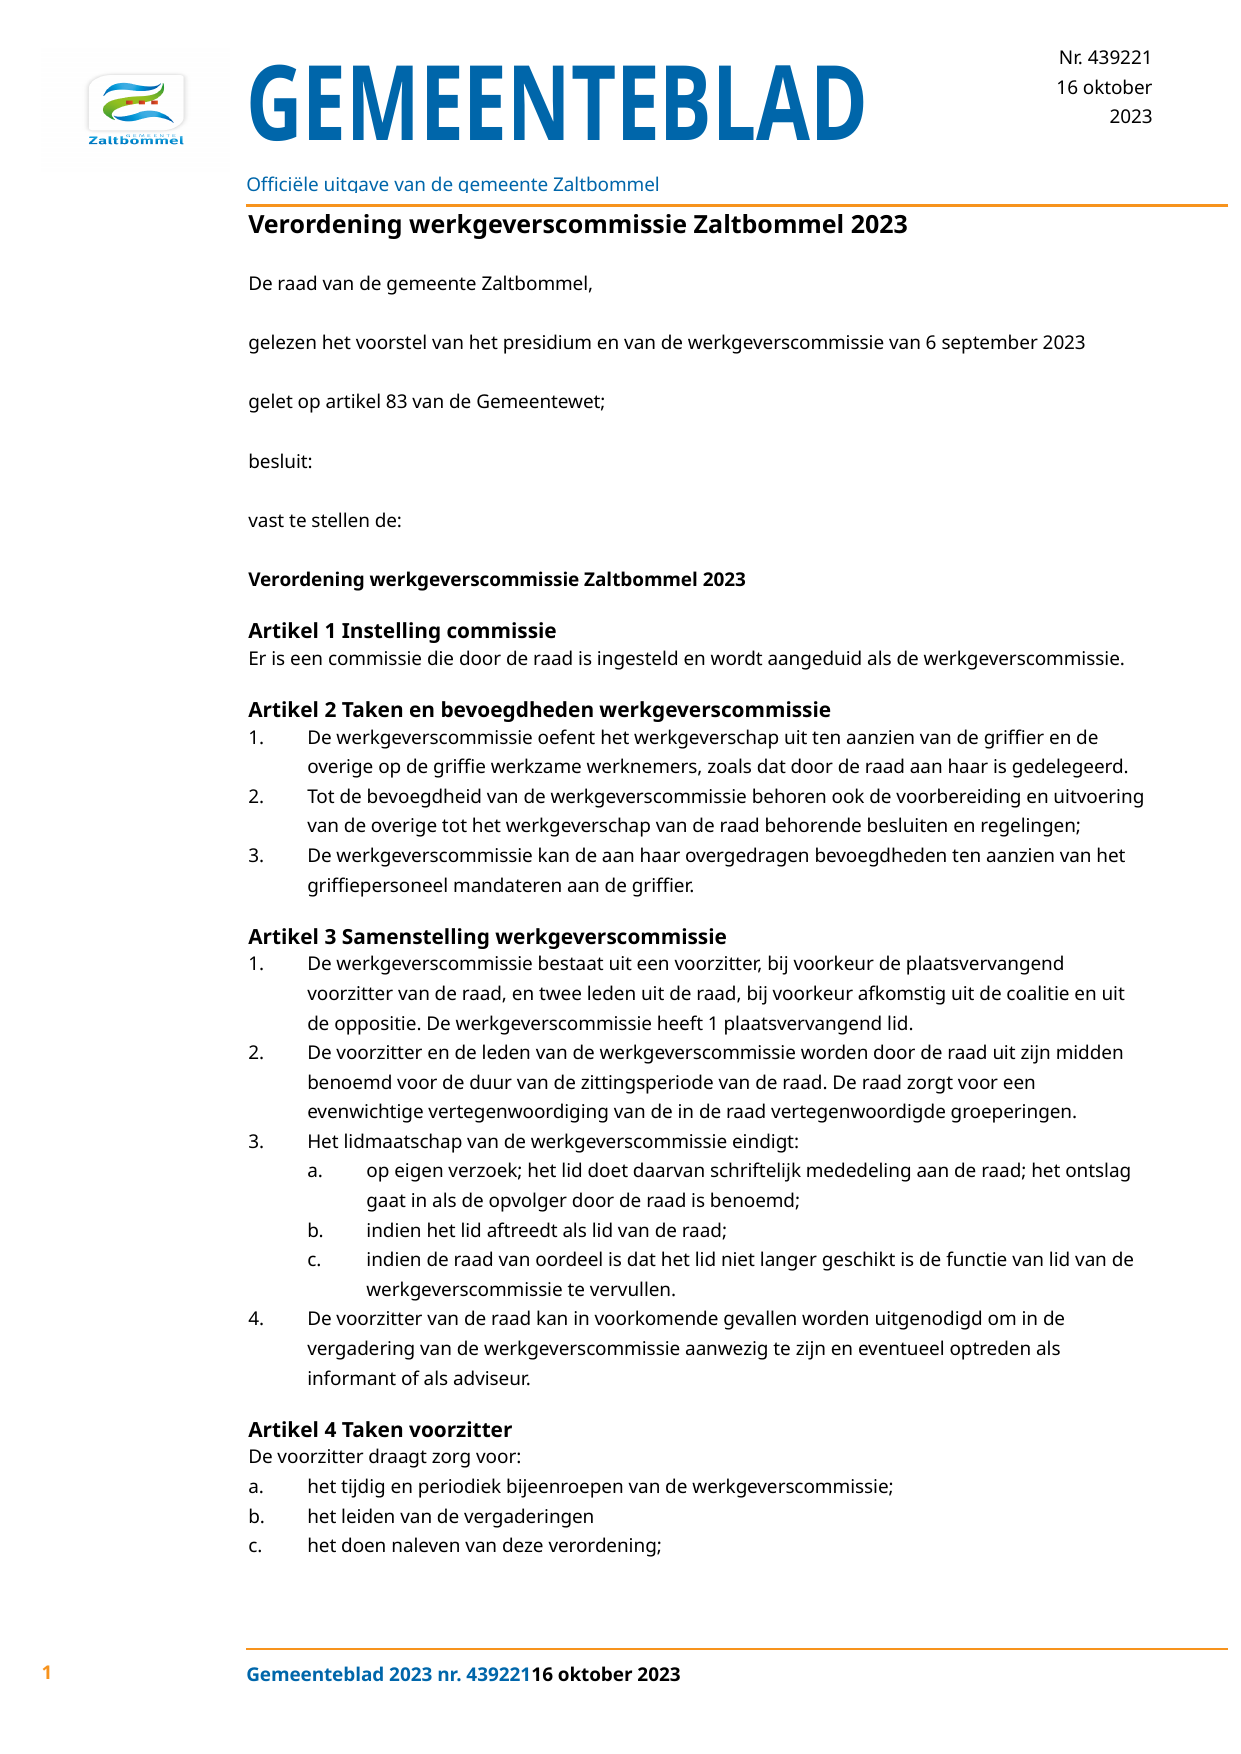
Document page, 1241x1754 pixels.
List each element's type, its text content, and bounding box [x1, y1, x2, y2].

list De voorzitter van de raad kan in voorkomende gevallen worden uitgenodigd om in de vergadering van de werkgeverscommissie aanwezig te zijn en eventueel optreden als informant of als adviseur. [248, 1306, 1152, 1391]
text gelet op artikel 83 van de Gemeentewet; [248, 389, 1152, 414]
text De voorzitter draagt zorg voor: [248, 1444, 1152, 1469]
list De voorzitter en de leden van de werkgeverscommissie worden door de raad uit zijn midden benoemd voor de duur van de zittingsperiode van de raad. De raad zorgt voor een evenwichtige vertegenwoordiging van de in de raad vertegenwoordigde groeperingen. [248, 1039, 1152, 1124]
text Er is een commissie die door de raad is ingesteld en wordt aangeduid als de werkgeverscommissie. [248, 645, 1152, 671]
list De werkgeverscommissie bestaat uit een voorzitter, bij voorkeur de plaatsvervangend voorzitter van de raad, en twee leden uit de raad, bij voorkeur afkomstig uit de coalitie en uit de oppositie. De werkgeverscommissie heeft 1 plaatsvervangend lid. [248, 951, 1152, 1036]
text besluit: [248, 448, 1152, 473]
picture [41, 47, 231, 172]
text Artikel 1 Instelling commissie [248, 617, 1152, 645]
text Verordening werkgeverscommissie Zaltbommel 2023 [248, 566, 1152, 592]
list het tijdig en periodiek bijeenroepen van de werkgeverscommissie; [248, 1473, 1152, 1499]
text Artikel 3 Samenstelling werkgeverscommissie [248, 922, 1152, 951]
list op eigen verzoek; het lid doet daarvan schriftelijk mededeling aan de raad; het ontslag gaat in als de opvolger door de raad is benoemd; [307, 1158, 1152, 1213]
list indien de raad van oordeel is dat het lid niet langer geschikt is de functie van lid van de werkgeverscommissie te vervullen. [307, 1246, 1152, 1302]
list Tot de bevoegdheid van de werkgeverscommissie behoren ook de voorbereiding en uitvoering van de overige tot het werkgeverschap van de raad behorende besluiten en regelingen; [248, 783, 1152, 838]
list De werkgeverscommissie kan de aan haar overgedragen bevoegdheden ten aanzien van het griffiepersoneel mandateren aan de griffier. [248, 842, 1152, 897]
text gelezen het voorstel van het presidium en van de werkgeverscommissie van 6 september 2023 [248, 329, 1152, 355]
list Het lidmaatschap van de werkgeverscommissie eindigt: [248, 1128, 1152, 1154]
list het leiden van de vergaderingen [248, 1503, 1152, 1528]
text Verordening werkgeverscommissie Zaltbommel 2023 [248, 207, 1152, 241]
list het doen naleven van deze verordening; [248, 1532, 1152, 1558]
text vast te stellen de: [248, 507, 1152, 533]
list indien het lid aftreedt als lid van de raad; [307, 1217, 1152, 1243]
text Artikel 2 Taken en bevoegdheden werkgeverscommissie [248, 695, 1152, 724]
text Artikel 4 Taken voorzitter [248, 1415, 1152, 1444]
list De werkgeverscommissie oefent het werkgeverschap uit ten aanzien van de griffier en de overige op de griffie werkzame werknemers, zoals dat door de raad aan haar is gedelegeerd. [248, 724, 1152, 779]
text De raad van de gemeente Zaltbommel, [248, 270, 1152, 296]
